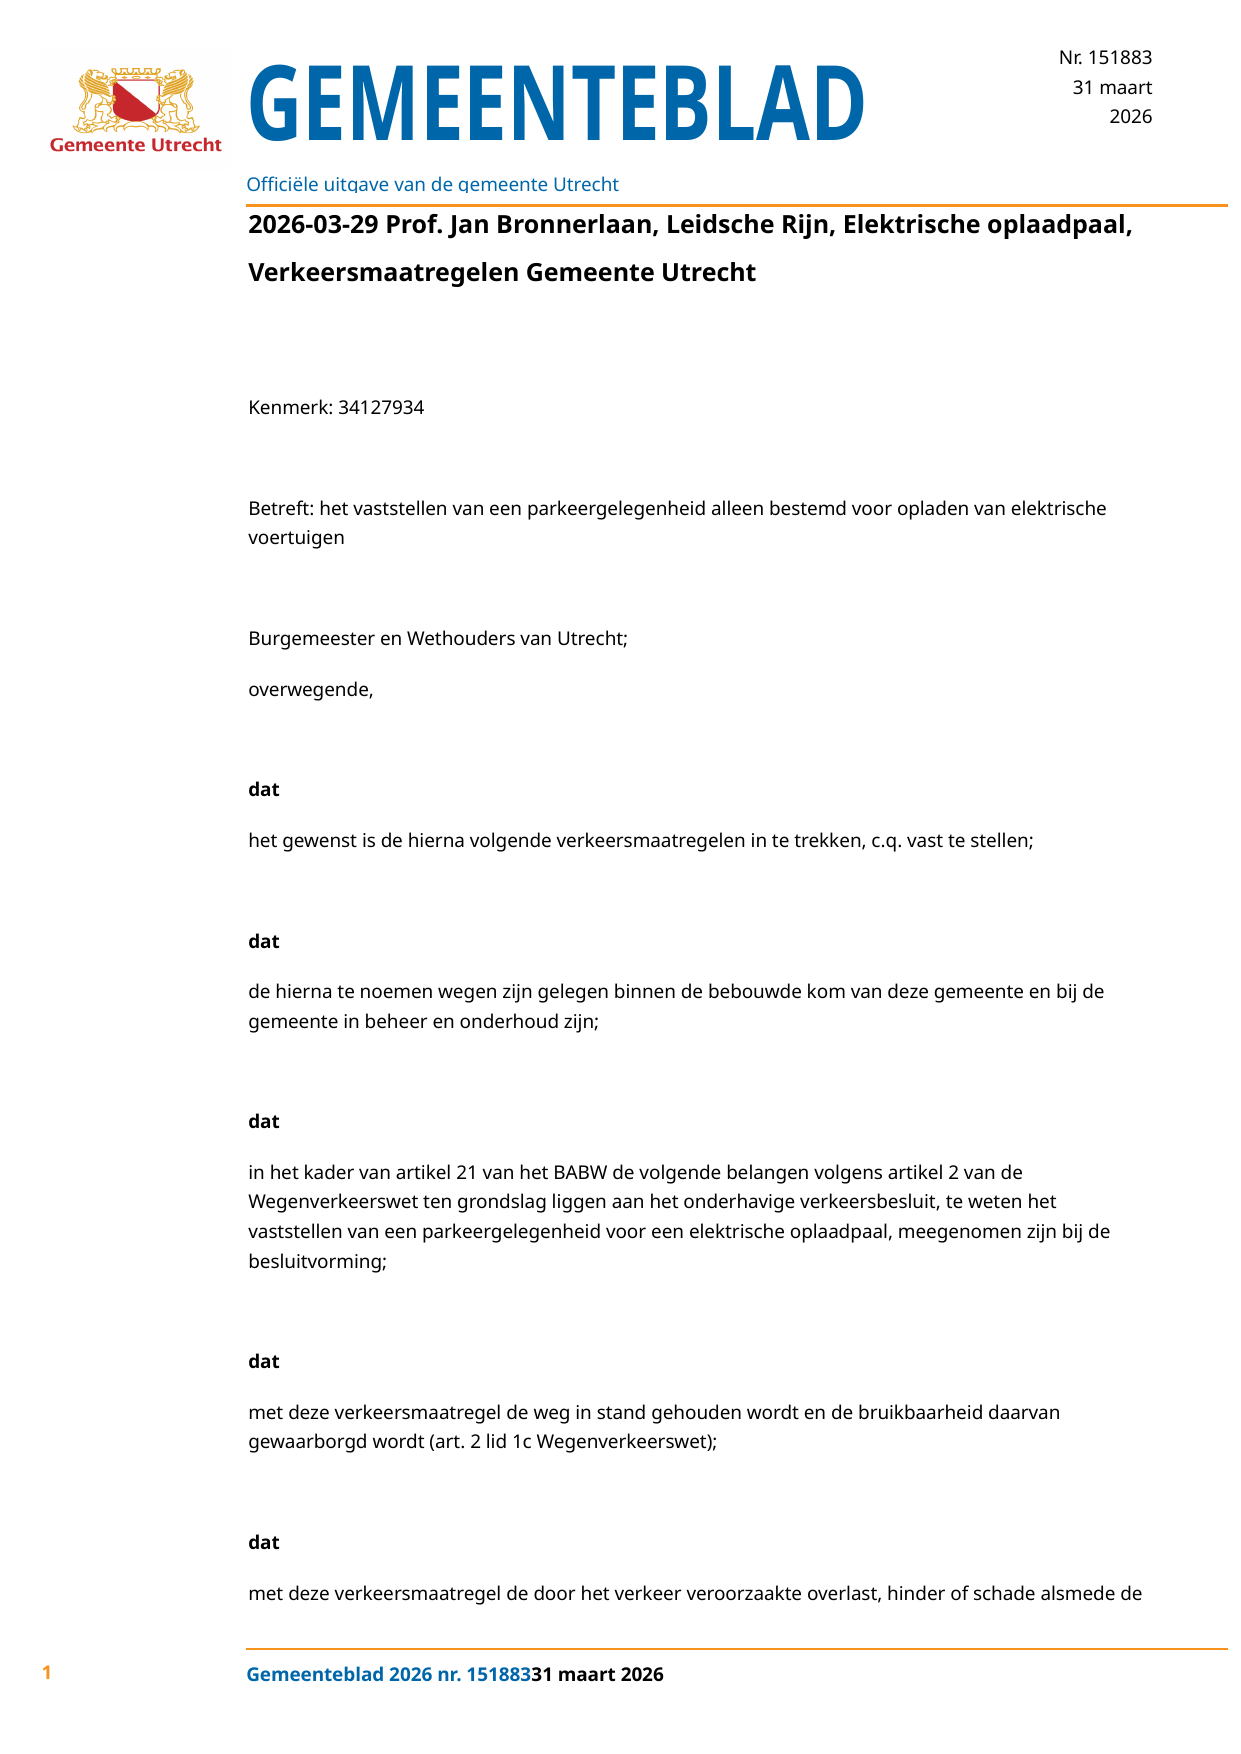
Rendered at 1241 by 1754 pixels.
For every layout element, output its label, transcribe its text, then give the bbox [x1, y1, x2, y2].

text met deze verkeersmaatregel de weg in stand gehouden wordt en de bruikbaarheid daarvan gewaarborgd wordt (art. 2 lid 1c Wegenverkeerswet); [248, 1399, 1152, 1454]
text het gewenst is de hierna volgende verkeersmaatregelen in te trekken, c.q. vast te stellen; [248, 827, 1152, 853]
text dat [248, 928, 1152, 953]
picture [41, 47, 231, 172]
text in het kader van artikel 21 van het BABW de volgende belangen volgens artikel 2 van de Wegenverkeerswet ten grondslag liggen aan het onderhavige verkeersbesluit, te weten het vaststellen van een parkeergelegenheid voor een elektrische oplaadpaal, meegenomen zijn bij de besluitvorming; [248, 1159, 1152, 1273]
text dat [248, 1349, 1152, 1374]
text de hierna te noemen wegen zijn gelegen binnen de bebouwde kom van deze gemeente en bij de gemeente in beheer en onderhoud zijn; [248, 978, 1152, 1033]
text dat [248, 1109, 1152, 1134]
text Betreft: het vaststellen van een parkeergelegenheid alleen bestemd voor opladen van elektrische voertuigen [248, 495, 1152, 550]
text dat [248, 1529, 1152, 1555]
text overwegende, [248, 676, 1152, 701]
text Burgemeester en Wethouders van Utrecht; [248, 625, 1152, 651]
text dat [248, 777, 1152, 802]
text 2026-03-29 Prof. Jan Bronnerlaan, Leidsche Rijn, Elektrische oplaadpaal, Verkeersmaatregelen Gemeente Utrecht [248, 207, 1152, 288]
text Kenmerk: 34127934 [248, 394, 1152, 420]
text met deze verkeersmaatregel de door het verkeer veroorzaakte overlast, hinder of schade alsmede de [248, 1580, 1152, 1606]
